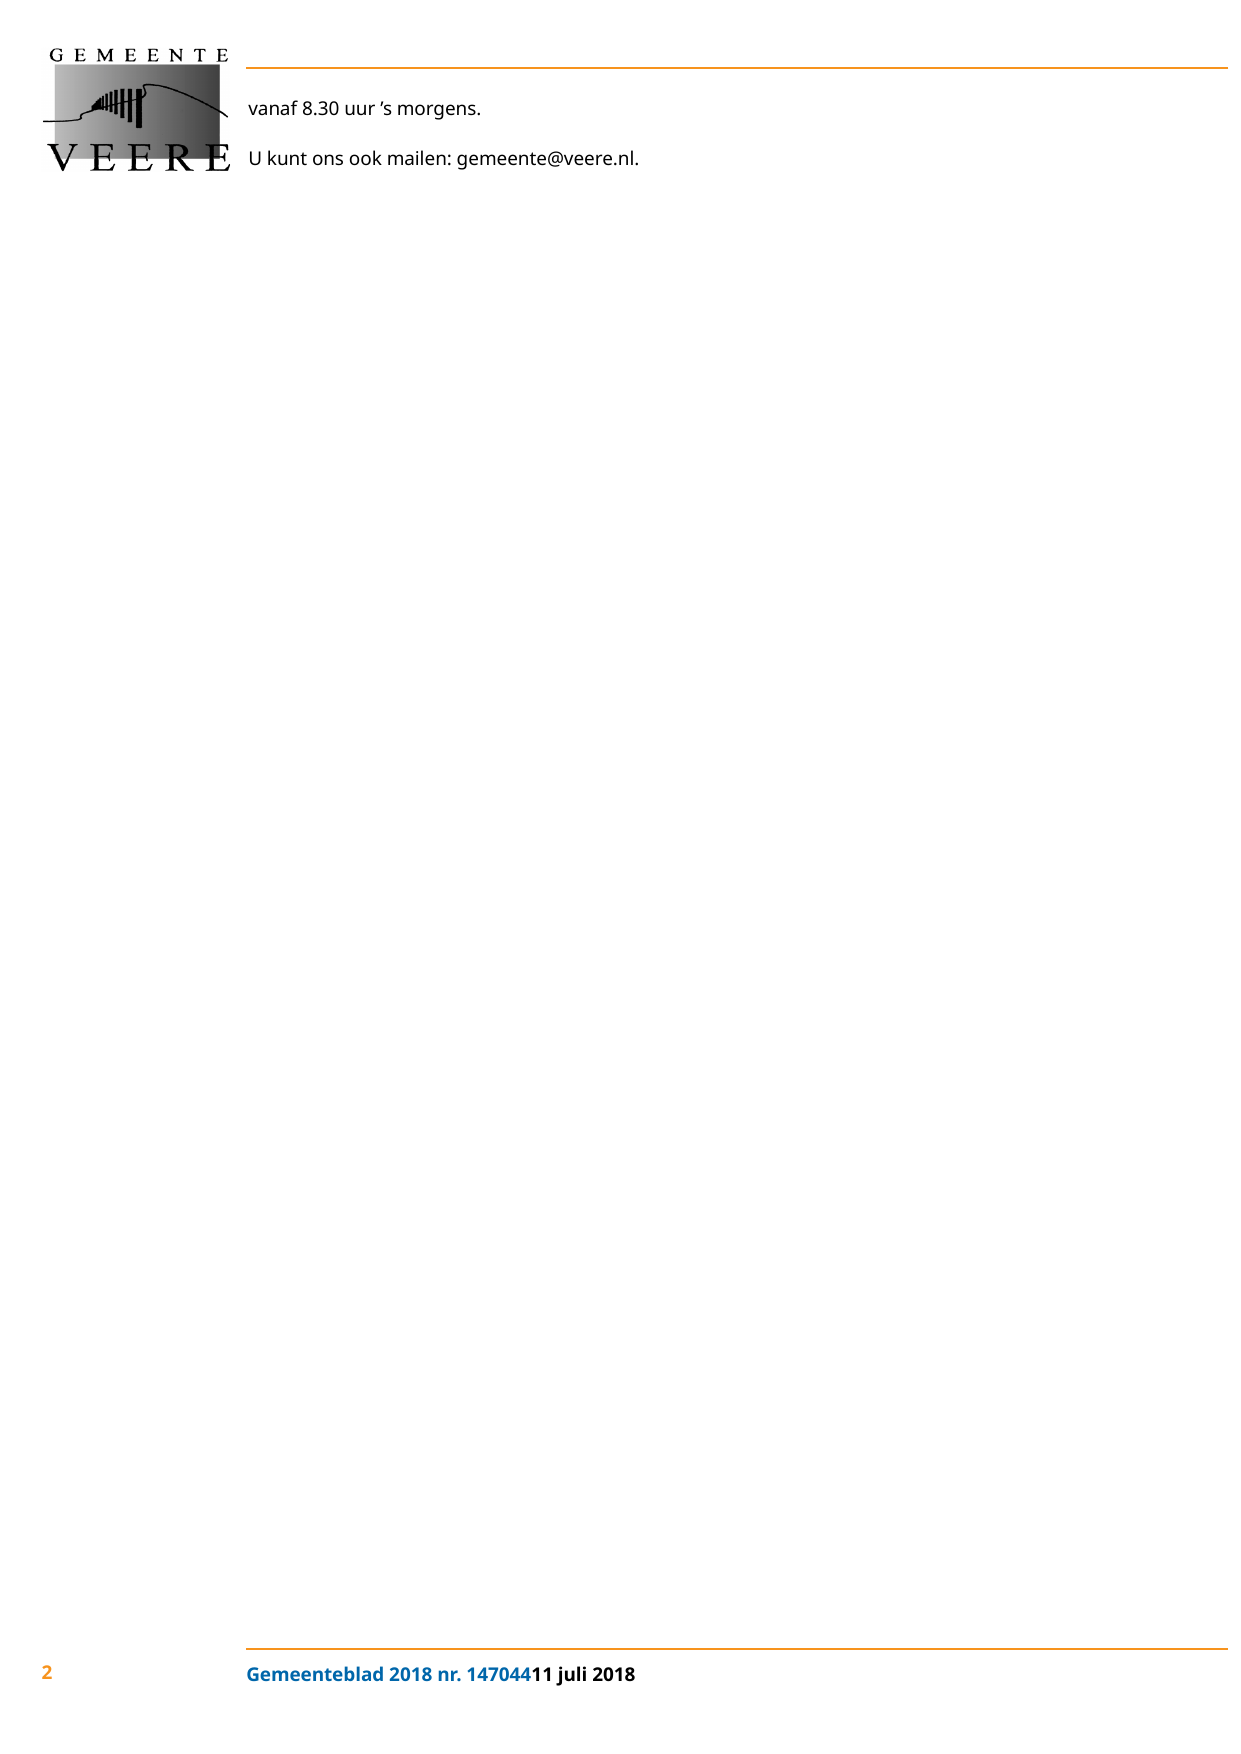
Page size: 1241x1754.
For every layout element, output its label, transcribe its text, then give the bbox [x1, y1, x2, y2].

text vanaf 8.30 uur ’s morgens. [248, 95, 1152, 121]
picture [41, 47, 231, 172]
text U kunt ons ook mailen: gemeente@veere.nl. [248, 145, 1152, 171]
